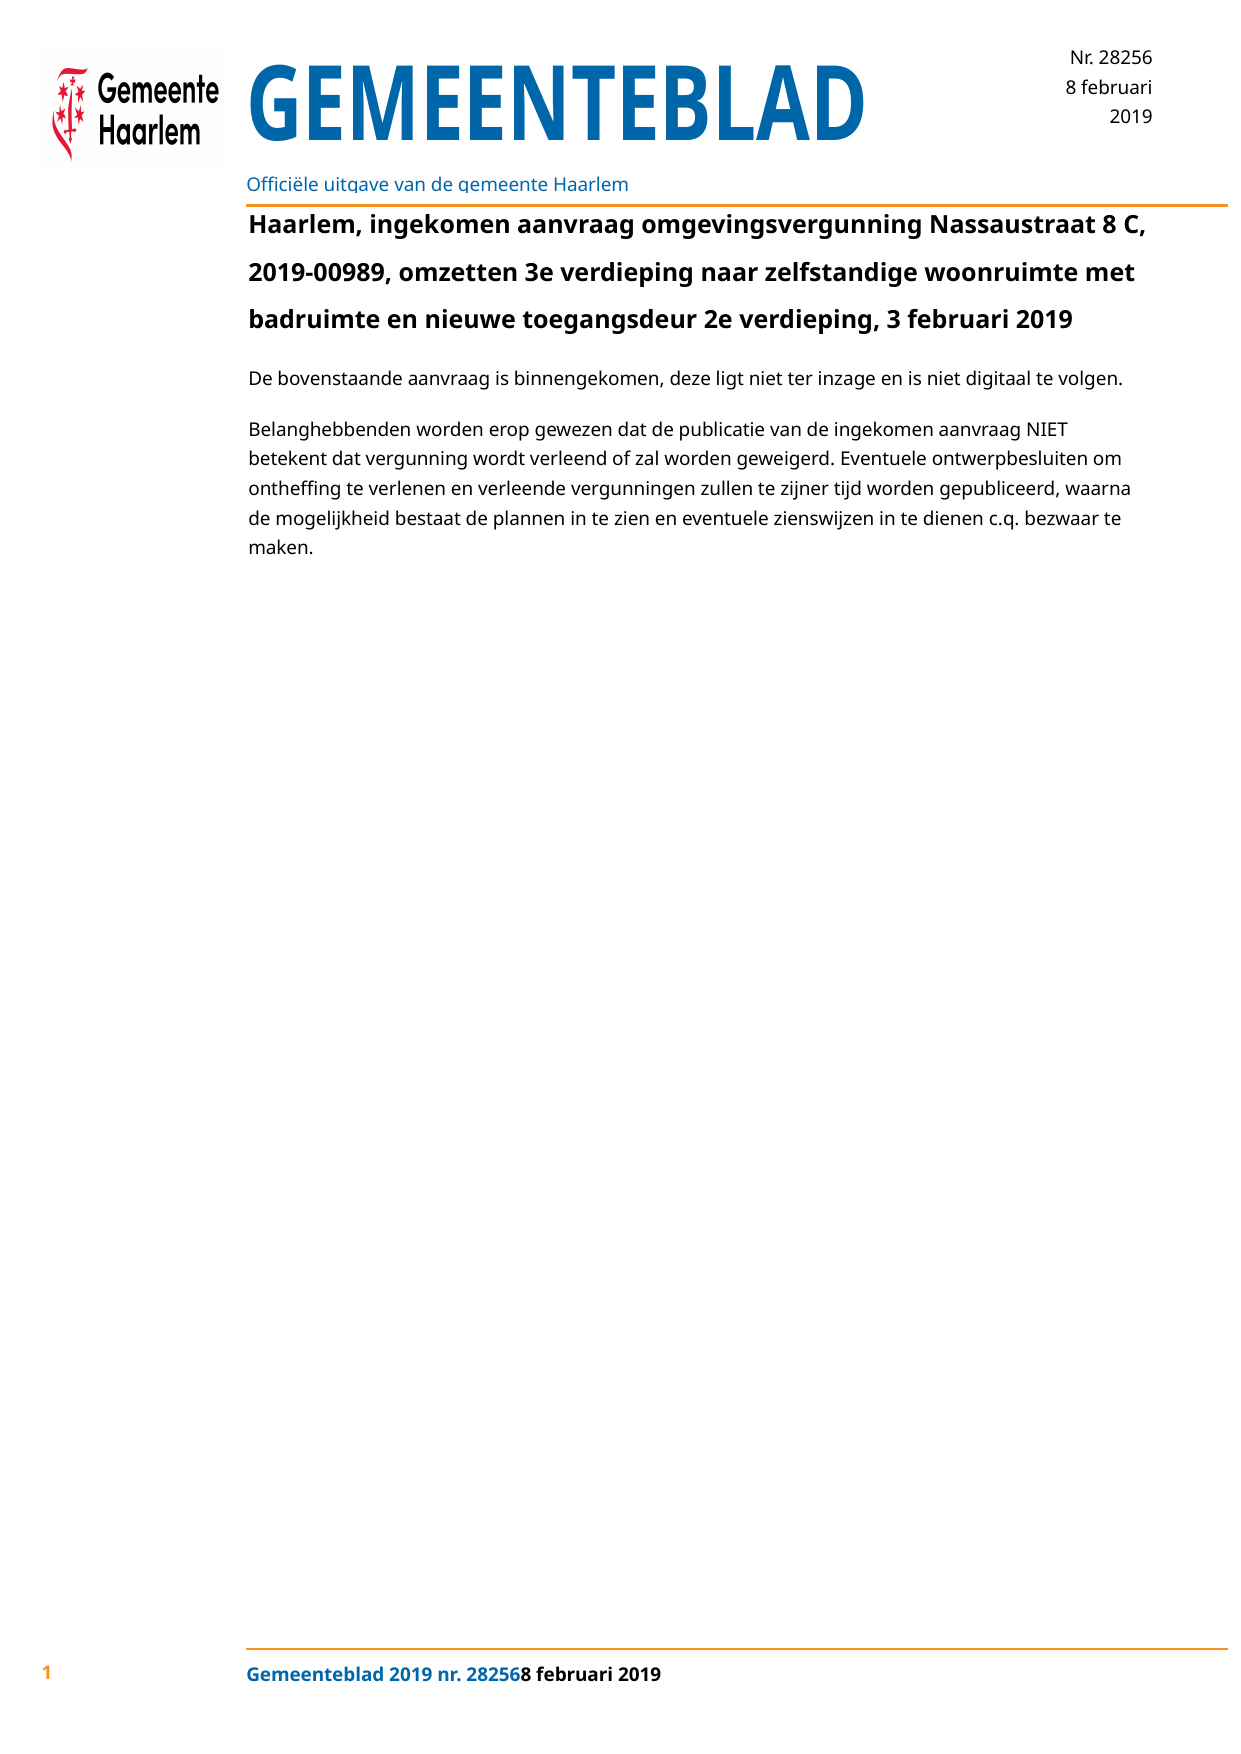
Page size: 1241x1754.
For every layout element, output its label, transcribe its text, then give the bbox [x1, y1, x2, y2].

text De bovenstaande aanvraag is binnengekomen, deze ligt niet ter inzage en is niet digitaal te volgen. [248, 366, 1152, 391]
text Haarlem, ingekomen aanvraag omgevingsvergunning Nassaustraat 8 C, 2019-00989, omzetten 3e verdieping naar zelfstandige woonruimte met badruimte en nieuwe toegangsdeur 2e verdieping, 3 februari 2019 [248, 207, 1152, 336]
picture [41, 47, 231, 172]
text Belanghebbenden worden erop gewezen dat de publicatie van de ingekomen aanvraag NIET betekent dat vergunning wordt verleend of zal worden geweigerd. Eventuele ontwerpbesluiten om ontheffing te verlenen en verleende vergunningen zullen te zijner tijd worden gepubliceerd, waarna de mogelijkheid bestaat de plannen in te zien en eventuele zienswijzen in te dienen c.q. bezwaar te maken. [248, 416, 1152, 560]
